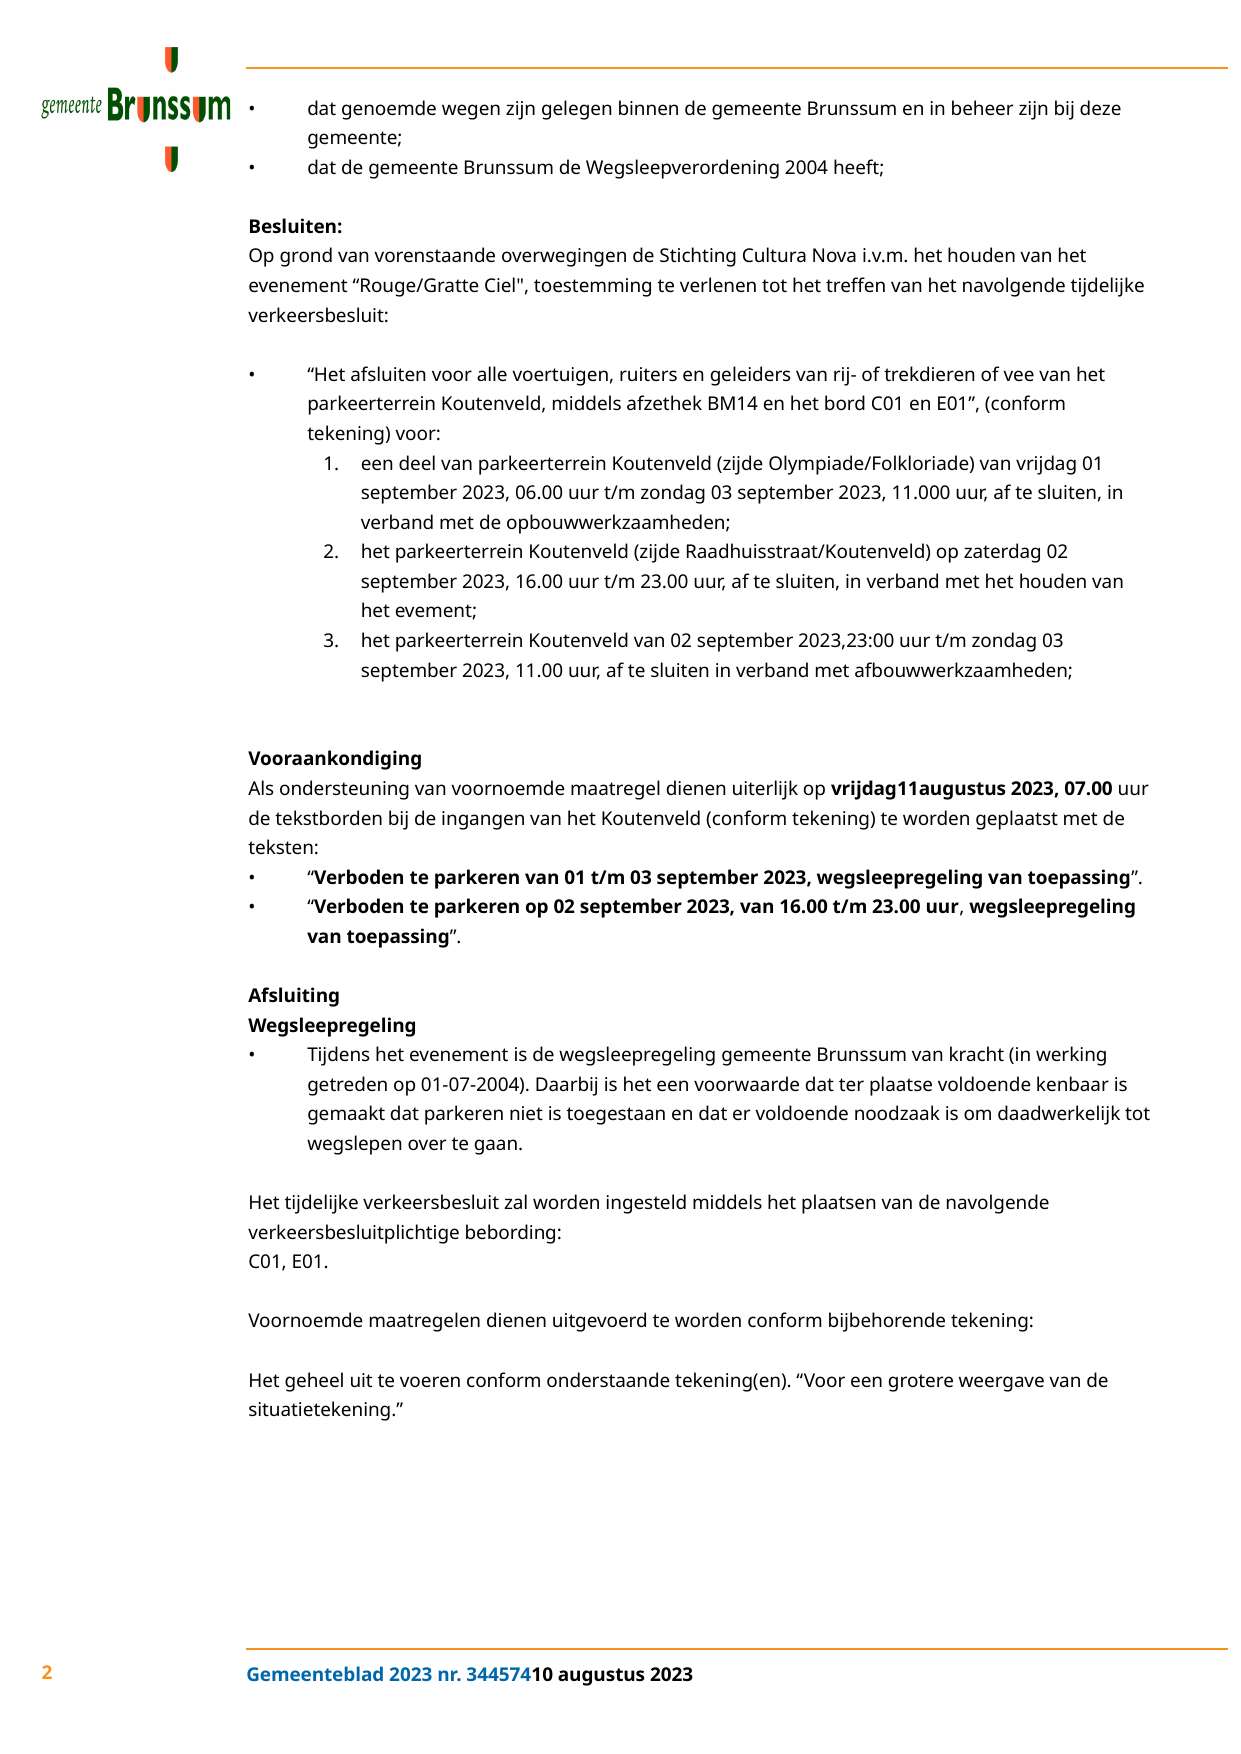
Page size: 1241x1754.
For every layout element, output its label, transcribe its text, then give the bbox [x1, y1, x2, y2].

text Als ondersteuning van voornoemde maatregel dienen uiterlijk op vrijdag11augustus 2023, 07.00 uur de tekstborden bij de ingangen van het Koutenveld (conform tekening) te worden geplaatst met de teksten: [248, 775, 1152, 860]
picture [41, 47, 231, 172]
list Tijdens het evenement is de wegsleepregeling gemeente Brunssum van kracht (in werking getreden op 01-07-2004). Daarbij is het een voorwaarde dat ter plaatse voldoende kenbaar is gemaakt dat parkeren niet is toegestaan en dat er voldoende noodzaak is om daadwerkelijk tot wegslepen over te gaan. [248, 1041, 1152, 1156]
text Wegsleepregeling [248, 1012, 1152, 1038]
text Op grond van vorenstaande overwegingen de Stichting Cultura Nova i.v.m. het houden van het evenement “Rouge/Gratte Ciel", toestemming te verlenen tot het treffen van het navolgende tijdelijke verkeersbesluit: [248, 243, 1152, 328]
text C01, E01. [248, 1248, 1152, 1274]
list het parkeerterrein Koutenveld (zijde Raadhuisstraat/Koutenveld) op zaterdag 02 september 2023, 16.00 uur t/m 23.00 uur, af te sluiten, in verband met het houden van het evement; [323, 538, 1152, 623]
text Het geheel uit te voeren conform onderstaande tekening(en). “Voor een grotere weergave van de situatietekening.” [248, 1367, 1152, 1422]
text Afsluiting [248, 982, 1152, 1008]
text Vooraankondiging [248, 746, 1152, 771]
text Het tijdelijke verkeersbesluit zal worden ingesteld middels het plaatsen van de navolgende verkeersbesluitplichtige bebording: [248, 1189, 1152, 1245]
text Besluiten: [248, 213, 1152, 239]
list “Verboden te parkeren op 02 september 2023, van 16.00 t/m 23.00 uur, wegsleepregeling van toepassing”. [248, 893, 1152, 949]
text Voornoemde maatregelen dienen uitgevoerd te worden conform bijbehorende tekening: [248, 1308, 1152, 1333]
list “Het afsluiten voor alle voertuigen, ruiters en geleiders van rij- of trekdieren of vee van het parkeerterrein Koutenveld, middels afzethek BM14 en het bord C01 en E01”, (conform tekening) voor: [248, 361, 1152, 446]
list het parkeerterrein Koutenveld van 02 september 2023,23:00 uur t/m zondag 03 september 2023, 11.00 uur, af te sluiten in verband met afbouwwerkzaamheden; [323, 627, 1152, 683]
list dat genoemde wegen zijn gelegen binnen de gemeente Brunssum en in beheer zijn bij deze gemeente; [248, 95, 1152, 150]
list “Verboden te parkeren van 01 t/m 03 september 2023, wegsleepregeling van toepassing”. [248, 864, 1152, 890]
list een deel van parkeerterrein Koutenveld (zijde Olympiade/Folkloriade) van vrijdag 01 september 2023, 06.00 uur t/m zondag 03 september 2023, 11.000 uur, af te sluiten, in verband met de opbouwwerkzaamheden; [323, 450, 1152, 535]
list dat de gemeente Brunssum de Wegsleepverordening 2004 heeft; [248, 154, 1152, 180]
